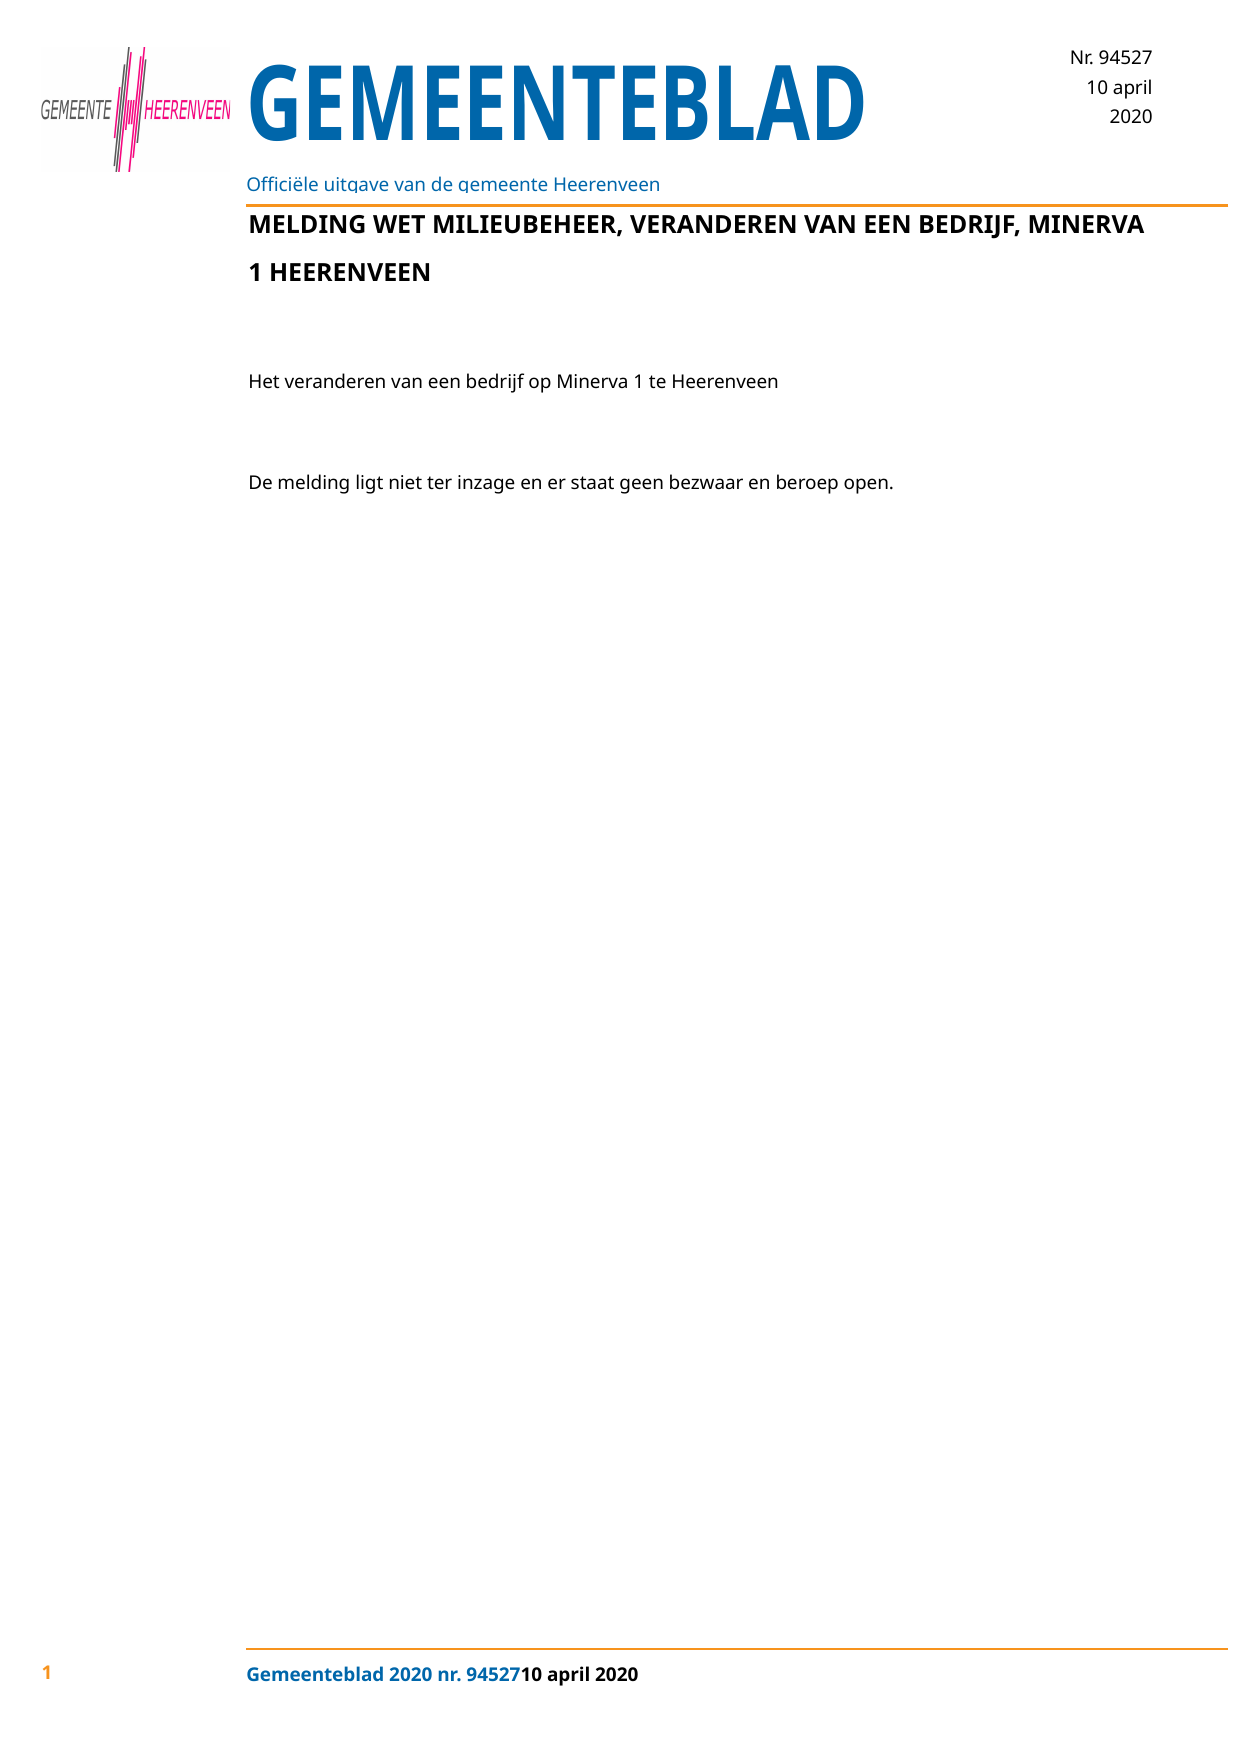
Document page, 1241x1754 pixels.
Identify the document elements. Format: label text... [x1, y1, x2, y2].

text MELDING WET MILIEUBEHEER, VERANDEREN VAN EEN BEDRIJF, MINERVA 1 HEERENVEEN [248, 207, 1152, 288]
text Het veranderen van een bedrijf op Minerva 1 te Heerenveen [248, 368, 1152, 394]
picture [41, 47, 231, 172]
text De melding ligt niet ter inzage en er staat geen bezwaar en beroep open. [248, 469, 1152, 495]
